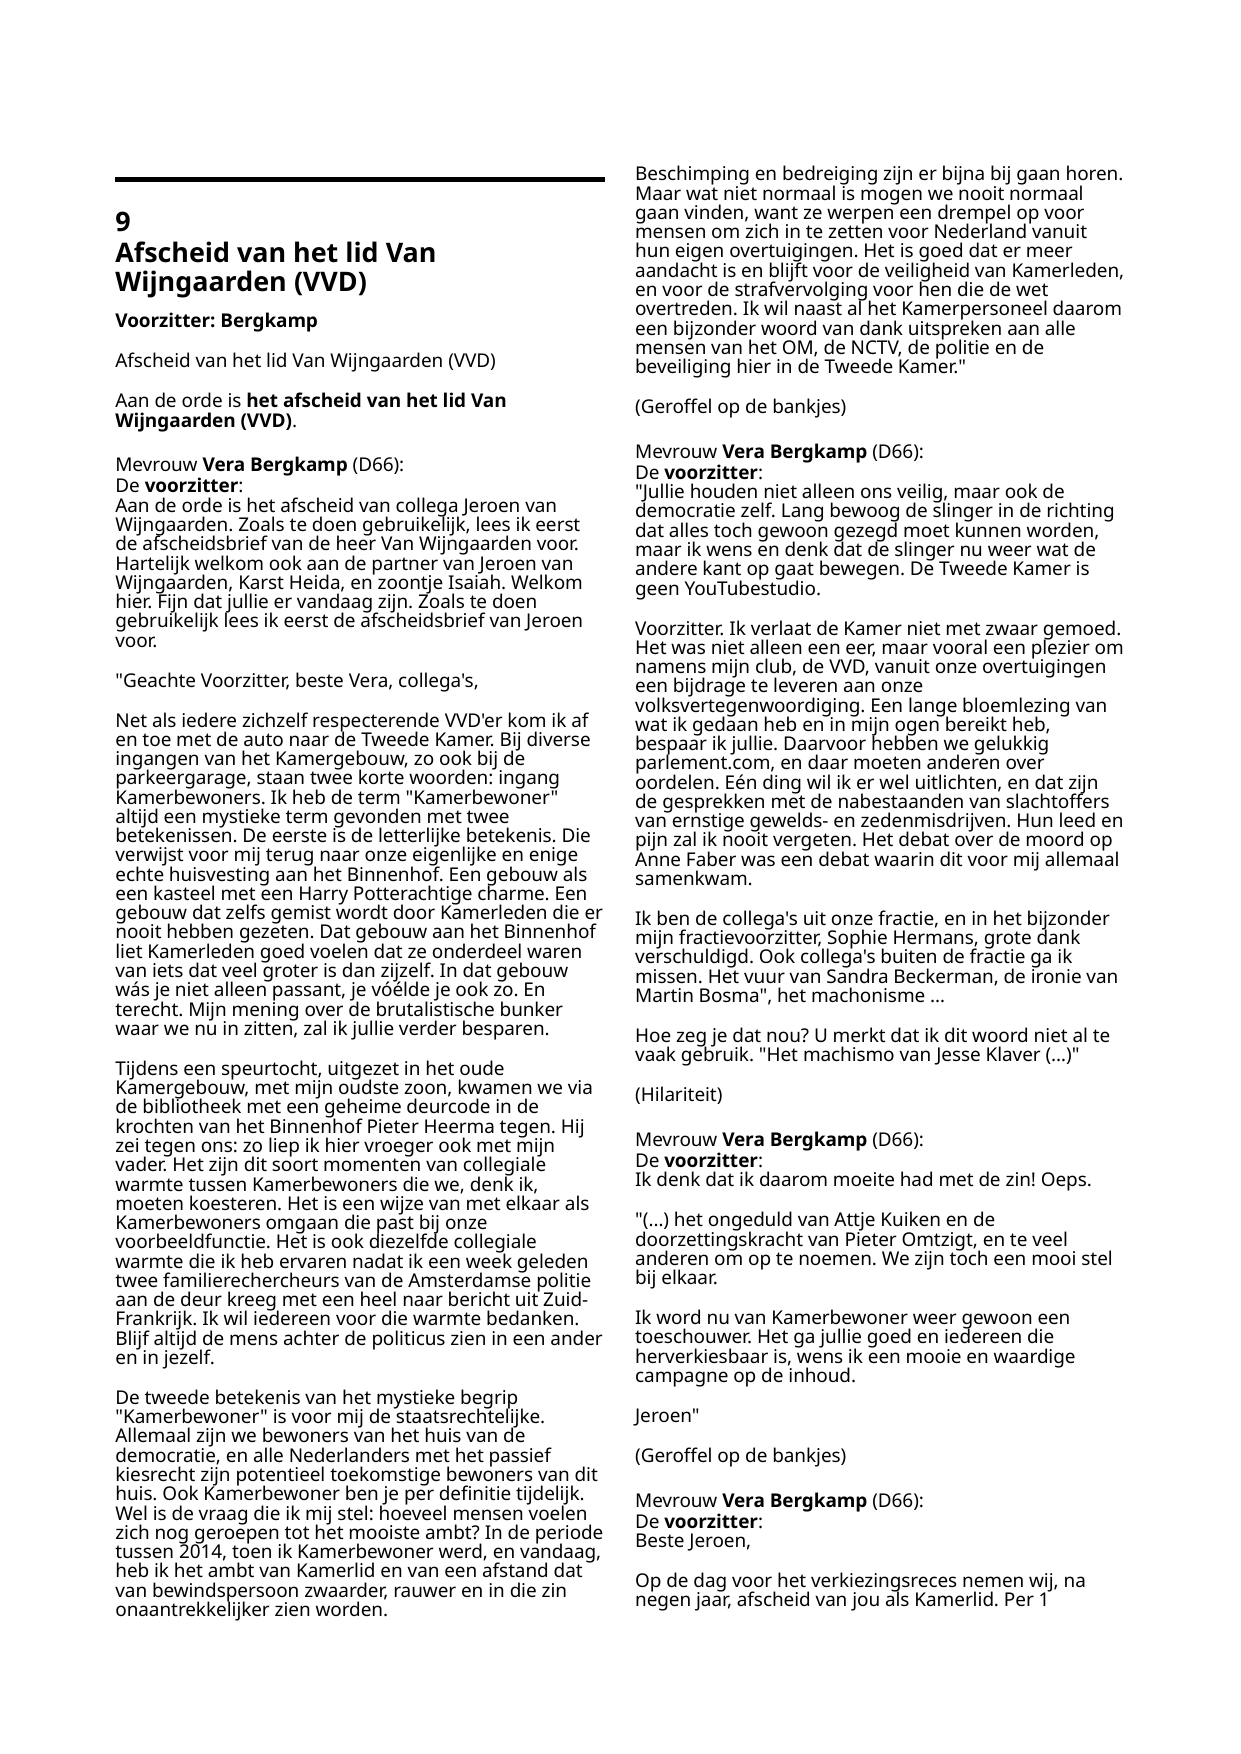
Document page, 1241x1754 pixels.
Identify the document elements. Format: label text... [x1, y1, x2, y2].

text Beschimping en bedreiging zijn er bijna bij gaan horen. Maar wat niet normaal is mogen we nooit normaal gaan vinden, want ze werpen een drempel op voor mensen om zich in te zetten voor Nederland vanuit hun eigen overtuigingen. Het is goed dat er meer aandacht is en blijft voor de veiligheid van Kamerleden, en voor de strafvervolging voor hen die de wet overtreden. Ik wil naast al het Kamerpersoneel daarom een bijzonder woord van dank uitspreken aan alle mensen van het OM, de NCTV, de politie en de beveiliging hier in de Tweede Kamer." [635, 165, 1125, 377]
text Beste Jeroen, [635, 1532, 1125, 1551]
text Aan de orde is het afscheid van het lid Van Wijngaarden (VVD). [115, 392, 605, 431]
text Tijdens een speurtocht, uitgezet in het oude Kamergebouw, met mijn oudste zoon, kwamen we via de bibliotheek met een geheime deurcode in de krochten van het Binnenhof Pieter Heerma tegen. Hij zei tegen ons: zo liep ik hier vroeger ook met mijn vader. Het zijn dit soort momenten van collegiale warmte tussen Kamerbewoners die we, denk ik, moeten koesteren. Het is een wijze van met elkaar als Kamerbewoners omgaan die past bij onze voorbeeldfunctie. Het is ook diezelfde collegiale warmte die ik heb ervaren nadat ik een week geleden twee familierechercheurs van de Amsterdamse politie aan de deur kreeg met een heel naar bericht uit Zuid-Frankrijk. Ik wil iedereen voor die warmte bedanken. Blijf altijd de mens achter de politicus zien in een ander en in jezelf. [115, 1060, 605, 1368]
text Ik ben de collega's uit onze fractie, en in het bijzonder mijn fractievoorzitter, Sophie Hermans, grote dank verschuldigd. Ook collega's buiten de fractie ga ik missen. Het vuur van Sandra Beckerman, de ironie van Martin Bosma", het machonisme … [635, 910, 1125, 1006]
text Mevrouw Vera Bergkamp (D66): [635, 1487, 1125, 1513]
text (Geroffel op de bankjes) [635, 398, 1125, 417]
text Net als iedere zichzelf respecterende VVD'er kom ik af en toe met de auto naar de Tweede Kamer. Bij diverse ingangen van het Kamergebouw, zo ook bij de parkeergarage, staan twee korte woorden: ingang Kamerbewoners. Ik heb de term "Kamerbewoner" altijd een mystieke term gevonden met twee betekenissen. De eerste is de letterlijke betekenis. Die verwijst voor mij terug naar onze eigenlijke en enige echte huisvesting aan het Binnenhof. Een gebouw als een kasteel met een Harry Potterachtige charme. Een gebouw dat zelfs gemist wordt door Kamerleden die er nooit hebben gezeten. Dat gebouw aan het Binnenhof liet Kamerleden goed voelen dat ze onderdeel waren van iets dat veel groter is dan zijzelf. In dat gebouw wás je niet alleen passant, je vóélde je ook zo. En terecht. Mijn mening over de brutalistische bunker waar we nu in zitten, zal ik jullie verder besparen. [115, 712, 605, 1039]
text Mevrouw Vera Bergkamp (D66): [635, 1126, 1125, 1152]
text Voorzitter. Ik verlaat de Kamer niet met zwaar gemoed. Het was niet alleen een eer, maar vooral een plezier om namens mijn club, de VVD, vanuit onze overtuigingen een bijdrage te leveren aan onze volksvertegenwoordiging. Een lange bloemlezing van wat ik gedaan heb en in mijn ogen bereikt heb, bespaar ik jullie. Daarvoor hebben we gelukkig parlement.com, en daar moeten anderen over oordelen. Eén ding wil ik er wel uitlichten, en dat zijn de gesprekken met de nabestaanden van slachtoffers van ernstige gewelds- en zedenmisdrijven. Hun leed en pijn zal ik nooit vergeten. Het debat over de moord op Anne Faber was een debat waarin dit voor mij allemaal samenkwam. [635, 619, 1125, 889]
text "Geachte Voorzitter, beste Vera, collega's, [115, 672, 605, 691]
text "(…) het ongeduld van Attje Kuiken en de doorzettingskracht van Pieter Omtzigt, en te veel anderen om op te noemen. We zijn toch een mooi stel bij elkaar. [635, 1211, 1125, 1288]
text Afscheid van het lid Van Wijngaarden (VVD) [115, 352, 605, 372]
text De voorzitter: [635, 464, 1125, 483]
text Jeroen" [635, 1407, 1125, 1426]
text Mevrouw Vera Bergkamp (D66): [635, 438, 1125, 464]
text Mevrouw Vera Bergkamp (D66): [115, 452, 605, 477]
text "Jullie houden niet alleen ons veilig, maar ook de democratie zelf. Lang bewoog de slinger in de richting dat alles toch gewoon gezegd moet kunnen worden, maar ik wens en denk dat de slinger nu weer wat de andere kant op gaat bewegen. De Tweede Kamer is geen YouTubestudio. [635, 483, 1125, 599]
text De voorzitter: [635, 1513, 1125, 1532]
text De voorzitter: [635, 1152, 1125, 1171]
text De tweede betekenis van het mystieke begrip "Kamerbewoner" is voor mij de staatsrechtelijke. Allemaal zijn we bewoners van het huis van de democratie, en alle Nederlanders met het passief kiesrecht zijn potentieel toekomstige bewoners van dit huis. Ook Kamerbewoner ben je per definitie tijdelijk. Wel is de vraag die ik mij stel: hoeveel mensen voelen zich nog geroepen tot het mooiste ambt? In de periode tussen 2014, toen ik Kamerbewoner werd, en vandaag, heb ik het ambt van Kamerlid en van een afstand dat van bewindspersoon zwaarder, rauwer en in die zin onaantrekkelijker zien worden. [115, 1389, 605, 1620]
text Aan de orde is het afscheid van collega Jeroen van Wijngaarden. Zoals te doen gebruikelijk, lees ik eerst de afscheidsbrief van de heer Van Wijngaarden voor. Hartelijk welkom ook aan de partner van Jeroen van Wijngaarden, Karst Heida, en zoontje Isaiah. Welkom hier. Fijn dat jullie er vandaag zijn. Zoals te doen gebruikelijk lees ik eerst de afscheidsbrief van Jeroen voor. [115, 497, 605, 651]
text Op de dag voor het verkiezingsreces nemen wij, na negen jaar, afscheid van jou als Kamerlid. Per 1 [635, 1572, 1125, 1611]
text Hoe zeg je dat nou? U merkt dat ik dit woord niet al te vaak gebruik. "Het machismo van Jesse Klaver (…)" [635, 1027, 1125, 1066]
text Ik word nu van Kamerbewoner weer gewoon een toeschouwer. Het ga jullie goed en iedereen die herverkiesbaar is, wens ik een mooie en waardige campagne op de inhoud. [635, 1309, 1125, 1386]
text De voorzitter: [115, 477, 605, 497]
text 9 [115, 203, 605, 239]
text (Hilariteit) [635, 1086, 1125, 1106]
text (Geroffel op de bankjes) [635, 1447, 1125, 1466]
text Afscheid van het lid Van Wijngaarden (VVD) [115, 239, 605, 312]
text Voorzitter: Bergkamp [115, 312, 605, 332]
text Ik denk dat ik daarom moeite had met de zin! Oeps. [635, 1171, 1125, 1191]
